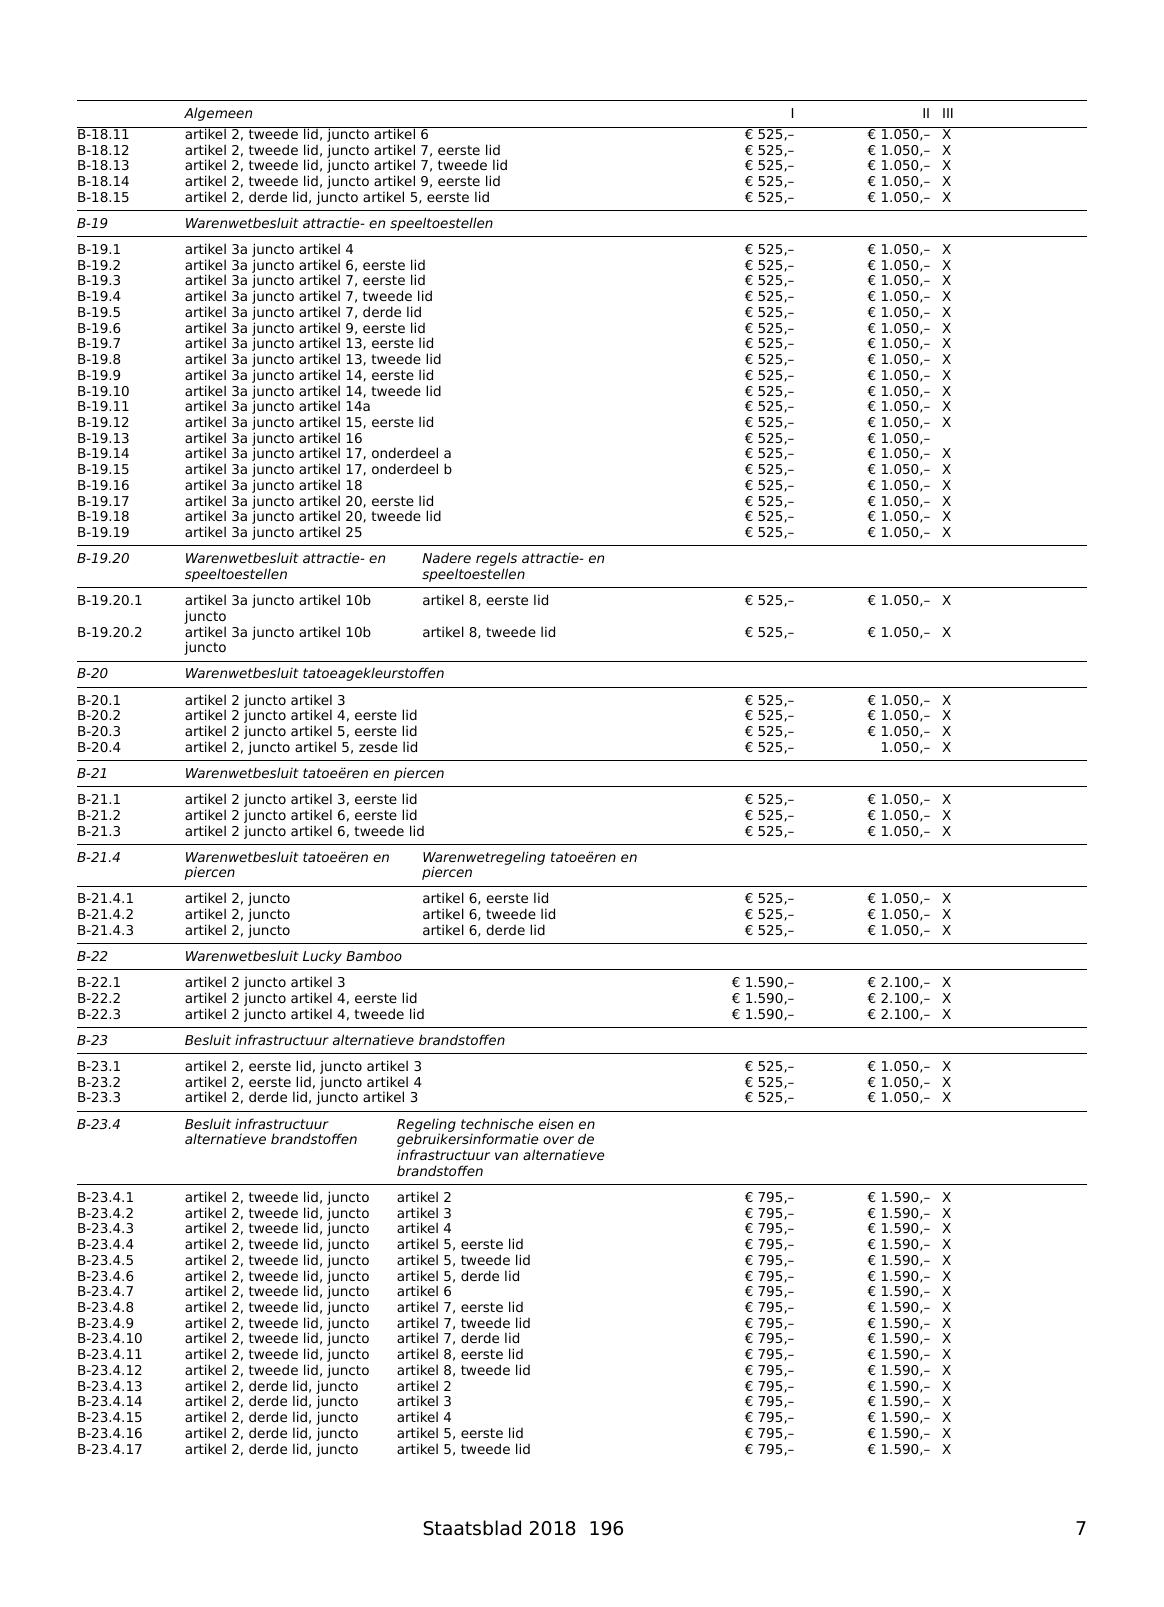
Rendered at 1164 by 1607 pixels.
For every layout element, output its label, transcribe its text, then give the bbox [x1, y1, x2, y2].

table_cell Warenwetbesluit attractie- en speeltoestellen [179, 546, 416, 587]
table_cell X [936, 1441, 1087, 1457]
table_cell [936, 944, 1087, 969]
table_cell artikel 3a juncto artikel 13, tweede lid [179, 352, 679, 368]
table_cell artikel 2, derde lid, juncto [179, 1441, 391, 1457]
table_cell Besluit infrastructuur alternatieve brandstoffen [179, 1112, 391, 1184]
table_cell artikel 3a juncto artikel 6, eerste lid [179, 258, 679, 273]
table_cell € 795,– [679, 1410, 800, 1426]
table_cell B-19.15 [77, 462, 178, 478]
table_cell artikel 2 juncto artikel 6, tweede lid [179, 823, 679, 844]
table_cell B-21.4 [77, 845, 178, 886]
table_cell X [936, 1331, 1087, 1347]
table_cell X [936, 923, 1087, 943]
table_cell artikel 2, derde lid, juncto [179, 1394, 391, 1410]
table_cell B-19.14 [77, 446, 178, 462]
table_cell € 525,– [679, 431, 800, 446]
table_cell B-23.4.14 [77, 1394, 178, 1410]
table_cell X [936, 624, 1087, 661]
table_cell € 795,– [679, 1426, 800, 1441]
table_cell B-19.20.2 [77, 624, 178, 661]
table_cell X [936, 1206, 1087, 1221]
table_cell € 1.050,– [800, 320, 936, 336]
table_cell artikel 3a juncto artikel 20, tweede lid [179, 509, 679, 525]
table_cell € 525,– [679, 724, 800, 739]
table_cell € 1.050,– [800, 708, 936, 724]
table_cell € 795,– [679, 1347, 800, 1363]
table_cell B-19.13 [77, 431, 178, 446]
table_header [77, 101, 178, 127]
table_cell € 795,– [679, 1237, 800, 1253]
table_cell X [936, 991, 1087, 1007]
table_cell B-23.4 [77, 1112, 178, 1184]
table_cell € 1.590,– [800, 1426, 936, 1441]
table_cell € 525,– [679, 907, 800, 923]
table_cell € 525,– [679, 808, 800, 823]
table_cell [679, 944, 800, 969]
table_cell X [936, 509, 1087, 525]
table_cell B-21.1 [77, 787, 178, 808]
table_cell artikel 7, tweede lid [391, 1316, 679, 1331]
table_cell artikel 2, tweede lid, juncto artikel 7, tweede lid [179, 158, 679, 174]
table_cell € 525,– [679, 305, 800, 320]
table_cell B-23.4.15 [77, 1410, 178, 1426]
table_cell artikel 3 [391, 1206, 679, 1221]
table_header Algemeen [179, 101, 679, 127]
table_cell X [936, 273, 1087, 289]
table_cell € 525,– [679, 336, 800, 352]
table_cell B-22.3 [77, 1007, 178, 1027]
table_cell € 525,– [679, 787, 800, 808]
table_cell € 1.590,– [800, 1206, 936, 1221]
table_cell € 1.590,– [800, 1300, 936, 1316]
table_cell artikel 2, derde lid, juncto artikel 5, eerste lid [179, 190, 679, 210]
table_cell [936, 662, 1087, 687]
table_cell € 1.590,– [800, 1284, 936, 1300]
table_cell € 525,– [679, 399, 800, 415]
table_cell € 1.590,– [679, 991, 800, 1007]
table_cell B-22.1 [77, 970, 178, 991]
table_cell X [936, 1300, 1087, 1316]
table_cell artikel 2, tweede lid, juncto [179, 1237, 391, 1253]
table_cell € 1.050,– [800, 494, 936, 509]
table_cell € 525,– [679, 352, 800, 368]
table_cell X [936, 174, 1087, 189]
table_cell € 2.100,– [800, 1007, 936, 1027]
table_cell [800, 662, 936, 687]
table_cell € 525,– [679, 740, 800, 760]
table_cell [800, 1028, 936, 1053]
table_cell B-19.8 [77, 352, 178, 368]
table_cell B-23.2 [77, 1075, 178, 1090]
table_cell € 795,– [679, 1379, 800, 1394]
table_cell € 1.050,– [800, 446, 936, 462]
table_cell € 1.050,– [800, 688, 936, 708]
table_cell B-20.2 [77, 708, 178, 724]
table_cell € 1.050,– [800, 190, 936, 210]
table_cell B-20.4 [77, 740, 178, 760]
table_cell B-18.14 [77, 174, 178, 189]
table_cell B-19.16 [77, 478, 178, 493]
table_cell X [936, 525, 1087, 545]
table_cell B-23 [77, 1028, 178, 1053]
table_cell € 525,– [679, 462, 800, 478]
table_cell € 525,– [679, 887, 800, 907]
table_cell € 1.050,– [800, 525, 936, 545]
table_cell € 525,– [679, 415, 800, 431]
table_cell B-23.4.11 [77, 1347, 178, 1363]
table_cell [800, 1112, 936, 1184]
table_cell X [936, 1316, 1087, 1331]
table_cell B-23.4.16 [77, 1426, 178, 1441]
table_cell X [936, 1394, 1087, 1410]
table_cell artikel 2, tweede lid, juncto [179, 1206, 391, 1221]
table_cell X [936, 383, 1087, 399]
table_cell artikel 3a juncto artikel 15, eerste lid [179, 415, 679, 431]
table_cell € 525,– [679, 923, 800, 943]
table_cell € 1.590,– [800, 1379, 936, 1394]
table_cell Regeling technische eisen en gebruikersinformatie over de infrastructuur van alternatieve brandstoffen [391, 1112, 679, 1184]
table_cell artikel 2, derde lid, juncto [179, 1379, 391, 1394]
table_cell Warenwetbesluit tatoeëren en piercen [179, 761, 679, 786]
table_cell artikel 5, tweede lid [391, 1253, 679, 1268]
table_cell B-23.4.5 [77, 1253, 178, 1268]
table_cell X [936, 907, 1087, 923]
table_cell artikel 2 juncto artikel 6, eerste lid [179, 808, 679, 823]
table_cell B-21.4.2 [77, 907, 178, 923]
table_cell € 525,– [679, 823, 800, 844]
table_cell artikel 3a juncto artikel 14a [179, 399, 679, 415]
table_cell € 525,– [679, 509, 800, 525]
table_cell X [936, 494, 1087, 509]
table_cell X [936, 415, 1087, 431]
table_cell artikel 5, eerste lid [391, 1426, 679, 1441]
table_cell B-23.4.13 [77, 1379, 178, 1394]
table_cell artikel 6, derde lid [416, 923, 679, 943]
table_cell B-21.4.1 [77, 887, 178, 907]
table_cell Warenwetregeling tatoeëren en piercen [416, 845, 679, 886]
table_cell artikel 8, eerste lid [416, 588, 679, 624]
table_cell B-23.4.10 [77, 1331, 178, 1347]
table_cell artikel 2, derde lid, juncto [179, 1426, 391, 1441]
table_cell € 1.050,– [800, 174, 936, 189]
table_cell B-19.19 [77, 525, 178, 545]
table_cell artikel 3a juncto artikel 14, eerste lid [179, 368, 679, 383]
table_cell X [936, 352, 1087, 368]
table_cell B-19.7 [77, 336, 178, 352]
table_cell artikel 6, eerste lid [416, 887, 679, 907]
table_cell X [936, 588, 1087, 624]
table_cell B-19.5 [77, 305, 178, 320]
table_cell artikel 2, tweede lid, juncto [179, 1347, 391, 1363]
table_cell B-19.18 [77, 509, 178, 525]
table_cell € 1.050,– [800, 415, 936, 431]
table_cell € 1.590,– [800, 1253, 936, 1268]
table_cell Warenwetbesluit tatoeagekleurstoffen [179, 662, 679, 687]
table_cell artikel 2 [391, 1185, 679, 1206]
table_cell € 1.590,– [800, 1269, 936, 1284]
table_cell € 1.590,– [800, 1221, 936, 1237]
table_cell X [936, 305, 1087, 320]
table_cell artikel 2, juncto [179, 923, 416, 943]
table_cell artikel 3 [391, 1394, 679, 1410]
table_cell X [936, 1221, 1087, 1237]
table_cell € 525,– [679, 525, 800, 545]
table_cell € 525,– [679, 383, 800, 399]
table_cell € 525,– [679, 494, 800, 509]
table_cell € 1.590,– [800, 1441, 936, 1457]
table_cell [679, 211, 800, 236]
table_cell € 1.590,– [800, 1394, 936, 1410]
table_cell X [936, 1347, 1087, 1363]
table_cell € 525,– [679, 708, 800, 724]
table_cell [679, 845, 800, 886]
table_cell X [936, 399, 1087, 415]
table_cell X [936, 1379, 1087, 1394]
table_cell artikel 2, tweede lid, juncto [179, 1253, 391, 1268]
table_cell € 795,– [679, 1363, 800, 1378]
table_cell B-19.2 [77, 258, 178, 273]
table_cell artikel 2, derde lid, juncto artikel 3 [179, 1090, 679, 1111]
table_cell X [936, 1054, 1087, 1074]
table_cell artikel 3a juncto artikel 9, eerste lid [179, 320, 679, 336]
table_cell X [936, 1269, 1087, 1284]
table_cell X [936, 887, 1087, 907]
table_cell artikel 5, derde lid [391, 1269, 679, 1284]
table_cell € 1.050,– [800, 336, 936, 352]
table_cell artikel 2, eerste lid, juncto artikel 4 [179, 1075, 679, 1090]
table_cell X [936, 823, 1087, 844]
table_cell B-19.1 [77, 237, 178, 257]
table_cell € 1.590,– [800, 1410, 936, 1426]
table_cell 1.050,– [800, 740, 936, 760]
table_cell artikel 8, tweede lid [416, 624, 679, 661]
table_cell [679, 761, 800, 786]
table_cell B-20.1 [77, 688, 178, 708]
table_cell X [936, 808, 1087, 823]
table_cell artikel 3a juncto artikel 7, derde lid [179, 305, 679, 320]
table_cell X [936, 1363, 1087, 1378]
table_cell artikel 2, tweede lid, juncto [179, 1269, 391, 1284]
table_cell € 1.050,– [800, 1090, 936, 1111]
table_cell X [936, 336, 1087, 352]
table_cell artikel 5, tweede lid [391, 1441, 679, 1457]
table_cell X [936, 1185, 1087, 1206]
table_cell € 525,– [679, 624, 800, 661]
table_cell X [936, 478, 1087, 493]
table_cell € 525,– [679, 190, 800, 210]
table_cell X [936, 1284, 1087, 1300]
table_cell B-19.6 [77, 320, 178, 336]
table_header II [800, 101, 936, 127]
table_cell Nadere regels attractie- en speeltoestellen [416, 546, 679, 587]
table_cell € 1.590,– [800, 1237, 936, 1253]
table_cell artikel 6 [391, 1284, 679, 1300]
table_cell B-19.4 [77, 289, 178, 305]
table_cell artikel 3a juncto artikel 18 [179, 478, 679, 493]
table_cell [936, 761, 1087, 786]
table_cell € 1.050,– [800, 399, 936, 415]
table_cell € 525,– [679, 1090, 800, 1111]
table_cell artikel 2, juncto [179, 907, 416, 923]
table_cell X [936, 289, 1087, 305]
table_header I [679, 101, 800, 127]
table_cell B-18.13 [77, 158, 178, 174]
table_cell € 795,– [679, 1316, 800, 1331]
table_cell artikel 2 juncto artikel 5, eerste lid [179, 724, 679, 739]
table_cell € 1.050,– [800, 462, 936, 478]
table_cell B-23.4.6 [77, 1269, 178, 1284]
table_cell € 525,– [679, 320, 800, 336]
table_cell artikel 3a juncto artikel 17, onderdeel a [179, 446, 679, 462]
table_cell X [936, 190, 1087, 210]
table_cell artikel 8, eerste lid [391, 1347, 679, 1363]
table_cell X [936, 462, 1087, 478]
table_cell artikel 2 juncto artikel 4, tweede lid [179, 1007, 679, 1027]
table_cell B-19.3 [77, 273, 178, 289]
table_cell € 2.100,– [800, 970, 936, 991]
table_cell [936, 845, 1087, 886]
table_cell artikel 3a juncto artikel 14, tweede lid [179, 383, 679, 399]
table_cell € 1.050,– [800, 478, 936, 493]
table_cell artikel 2, tweede lid, juncto [179, 1363, 391, 1378]
table_cell € 1.050,– [800, 142, 936, 158]
table_cell B-23.4.12 [77, 1363, 178, 1378]
table_cell X [936, 258, 1087, 273]
table_cell € 1.590,– [679, 970, 800, 991]
table_cell € 525,– [679, 237, 800, 257]
table_cell B-23.4.4 [77, 1237, 178, 1253]
table_cell [800, 845, 936, 886]
table_cell [800, 761, 936, 786]
table_cell € 525,– [679, 128, 800, 142]
table_cell Besluit infrastructuur alternatieve brandstoffen [179, 1028, 679, 1053]
table_cell [679, 1112, 800, 1184]
table_cell artikel 3a juncto artikel 10b juncto [179, 624, 416, 661]
table_cell € 795,– [679, 1284, 800, 1300]
table_cell artikel 6, tweede lid [416, 907, 679, 923]
table_cell [679, 662, 800, 687]
table_cell [679, 1028, 800, 1053]
table_cell artikel 2, tweede lid, juncto artikel 6 [179, 128, 679, 142]
table_cell € 1.050,– [800, 787, 936, 808]
table_cell € 2.100,– [800, 991, 936, 1007]
table_cell B-23.4.7 [77, 1284, 178, 1300]
table_cell B-19.17 [77, 494, 178, 509]
table_cell [800, 944, 936, 969]
table_cell X [936, 1007, 1087, 1027]
table_cell X [936, 1237, 1087, 1253]
table_cell € 1.050,– [800, 808, 936, 823]
table_cell € 1.050,– [800, 305, 936, 320]
table_cell € 1.050,– [800, 368, 936, 383]
table_cell € 795,– [679, 1185, 800, 1206]
table_cell € 795,– [679, 1441, 800, 1457]
table_cell [936, 1028, 1087, 1053]
table_cell [800, 546, 936, 587]
table_cell Warenwetbesluit attractie- en speeltoestellen [179, 211, 679, 236]
table_cell artikel 3a juncto artikel 10b juncto [179, 588, 416, 624]
table_cell B-23.4.2 [77, 1206, 178, 1221]
table_cell € 795,– [679, 1206, 800, 1221]
table_cell B-21 [77, 761, 178, 786]
table_cell artikel 3a juncto artikel 7, tweede lid [179, 289, 679, 305]
table_cell € 525,– [679, 258, 800, 273]
table_cell € 1.590,– [800, 1363, 936, 1378]
table_cell artikel 7, eerste lid [391, 1300, 679, 1316]
table_cell B-19.9 [77, 368, 178, 383]
table_cell [936, 546, 1087, 587]
table_cell X [936, 446, 1087, 462]
table_cell artikel 3a juncto artikel 4 [179, 237, 679, 257]
table_cell € 1.590,– [679, 1007, 800, 1027]
table_cell B-20 [77, 662, 178, 687]
table_cell B-23.4.17 [77, 1441, 178, 1457]
table_cell € 525,– [679, 1075, 800, 1090]
table_cell X [936, 787, 1087, 808]
table_cell X [936, 708, 1087, 724]
table_cell [936, 211, 1087, 236]
table_cell artikel 2, tweede lid, juncto [179, 1221, 391, 1237]
table_cell artikel 2, tweede lid, juncto [179, 1300, 391, 1316]
table_cell B-19.11 [77, 399, 178, 415]
table_cell X [936, 158, 1087, 174]
table_cell B-19 [77, 211, 178, 236]
table_cell [679, 546, 800, 587]
table_cell X [936, 1075, 1087, 1090]
table_cell € 1.050,– [800, 923, 936, 943]
table_cell € 1.050,– [800, 624, 936, 661]
table_cell artikel 2, tweede lid, juncto artikel 7, eerste lid [179, 142, 679, 158]
table_cell € 1.050,– [800, 273, 936, 289]
table_cell € 525,– [679, 174, 800, 189]
table_cell B-20.3 [77, 724, 178, 739]
table_cell [800, 211, 936, 236]
table_cell B-18.11 [77, 128, 178, 142]
table_cell X [936, 740, 1087, 760]
table_cell X [936, 128, 1087, 142]
table_cell artikel 3a juncto artikel 20, eerste lid [179, 494, 679, 509]
table_cell € 525,– [679, 688, 800, 708]
table_cell artikel 3a juncto artikel 25 [179, 525, 679, 545]
table_cell € 525,– [679, 158, 800, 174]
table_cell artikel 2 juncto artikel 3, eerste lid [179, 787, 679, 808]
table_cell € 1.050,– [800, 128, 936, 142]
table_cell X [936, 724, 1087, 739]
table_cell artikel 2, tweede lid, juncto [179, 1316, 391, 1331]
table_cell B-19.10 [77, 383, 178, 399]
table_cell B-23.4.1 [77, 1185, 178, 1206]
table_cell € 525,– [679, 588, 800, 624]
table_cell € 1.050,– [800, 1054, 936, 1074]
table_cell € 1.050,– [800, 588, 936, 624]
table_cell X [936, 1253, 1087, 1268]
table_cell € 795,– [679, 1221, 800, 1237]
table_cell artikel 3a juncto artikel 17, onderdeel b [179, 462, 679, 478]
table_cell € 795,– [679, 1300, 800, 1316]
table_cell € 795,– [679, 1253, 800, 1268]
table_cell artikel 2, tweede lid, juncto [179, 1331, 391, 1347]
table_cell [936, 431, 1087, 446]
table_cell B-23.3 [77, 1090, 178, 1111]
table_cell artikel 2 juncto artikel 3 [179, 970, 679, 991]
table_cell € 525,– [679, 142, 800, 158]
table_cell artikel 8, tweede lid [391, 1363, 679, 1378]
table_cell [936, 1112, 1087, 1184]
table_cell artikel 2, juncto artikel 5, zesde lid [179, 740, 679, 760]
table_cell B-19.20 [77, 546, 178, 587]
table_cell € 1.050,– [800, 158, 936, 174]
table_cell artikel 2 [391, 1379, 679, 1394]
table_cell X [936, 1090, 1087, 1111]
table_cell artikel 7, derde lid [391, 1331, 679, 1347]
table_cell € 1.050,– [800, 887, 936, 907]
table_cell artikel 2 juncto artikel 3 [179, 688, 679, 708]
table_cell X [936, 237, 1087, 257]
table_cell € 525,– [679, 478, 800, 493]
table_cell X [936, 1410, 1087, 1426]
table_cell Warenwetbesluit Lucky Bamboo [179, 944, 679, 969]
table_cell € 525,– [679, 1054, 800, 1074]
table_header III [936, 101, 1087, 127]
table_cell Warenwetbesluit tatoeëren en piercen [179, 845, 416, 886]
table_cell X [936, 142, 1087, 158]
table_cell € 1.050,– [800, 258, 936, 273]
table_cell artikel 5, eerste lid [391, 1237, 679, 1253]
table_cell X [936, 368, 1087, 383]
table_cell € 525,– [679, 273, 800, 289]
table_cell € 1.050,– [800, 237, 936, 257]
table_cell artikel 2, tweede lid, juncto [179, 1284, 391, 1300]
table_cell € 1.050,– [800, 823, 936, 844]
table_cell B-23.4.3 [77, 1221, 178, 1237]
table_cell B-18.15 [77, 190, 178, 210]
table_cell € 1.050,– [800, 724, 936, 739]
table_cell € 1.050,– [800, 509, 936, 525]
table_cell B-19.20.1 [77, 588, 178, 624]
table_cell artikel 4 [391, 1221, 679, 1237]
table_cell X [936, 1426, 1087, 1441]
table_cell € 1.050,– [800, 431, 936, 446]
table_cell X [936, 320, 1087, 336]
table_cell artikel 2 juncto artikel 4, eerste lid [179, 708, 679, 724]
table_cell € 1.590,– [800, 1347, 936, 1363]
table_cell € 525,– [679, 289, 800, 305]
table_cell B-22.2 [77, 991, 178, 1007]
table_cell € 1.050,– [800, 907, 936, 923]
table_cell X [936, 970, 1087, 991]
table_cell B-23.1 [77, 1054, 178, 1074]
table_cell € 795,– [679, 1394, 800, 1410]
table_cell B-21.4.3 [77, 923, 178, 943]
table_cell € 1.590,– [800, 1331, 936, 1347]
table_cell artikel 3a juncto artikel 13, eerste lid [179, 336, 679, 352]
table_cell artikel 3a juncto artikel 16 [179, 431, 679, 446]
table_cell € 1.050,– [800, 1075, 936, 1090]
table_cell € 1.050,– [800, 289, 936, 305]
table_cell artikel 2 juncto artikel 4, eerste lid [179, 991, 679, 1007]
table_cell € 1.050,– [800, 352, 936, 368]
table_cell B-19.12 [77, 415, 178, 431]
table_cell € 1.590,– [800, 1185, 936, 1206]
table_cell artikel 2, juncto [179, 887, 416, 907]
table_cell artikel 2, derde lid, juncto [179, 1410, 391, 1426]
table_cell artikel 2, eerste lid, juncto artikel 3 [179, 1054, 679, 1074]
table_cell artikel 2, tweede lid, juncto [179, 1185, 391, 1206]
table_cell artikel 4 [391, 1410, 679, 1426]
table_cell € 795,– [679, 1269, 800, 1284]
table_cell € 1.590,– [800, 1316, 936, 1331]
table_cell B-22 [77, 944, 178, 969]
table_cell X [936, 688, 1087, 708]
table_cell B-23.4.8 [77, 1300, 178, 1316]
table_cell € 525,– [679, 368, 800, 383]
table_cell B-21.3 [77, 823, 178, 844]
table_cell B-21.2 [77, 808, 178, 823]
table_cell € 795,– [679, 1331, 800, 1347]
table_cell € 525,– [679, 446, 800, 462]
table_cell B-23.4.9 [77, 1316, 178, 1331]
table_cell artikel 2, tweede lid, juncto artikel 9, eerste lid [179, 174, 679, 189]
table_cell € 1.050,– [800, 383, 936, 399]
table_cell artikel 3a juncto artikel 7, eerste lid [179, 273, 679, 289]
table_cell B-18.12 [77, 142, 178, 158]
